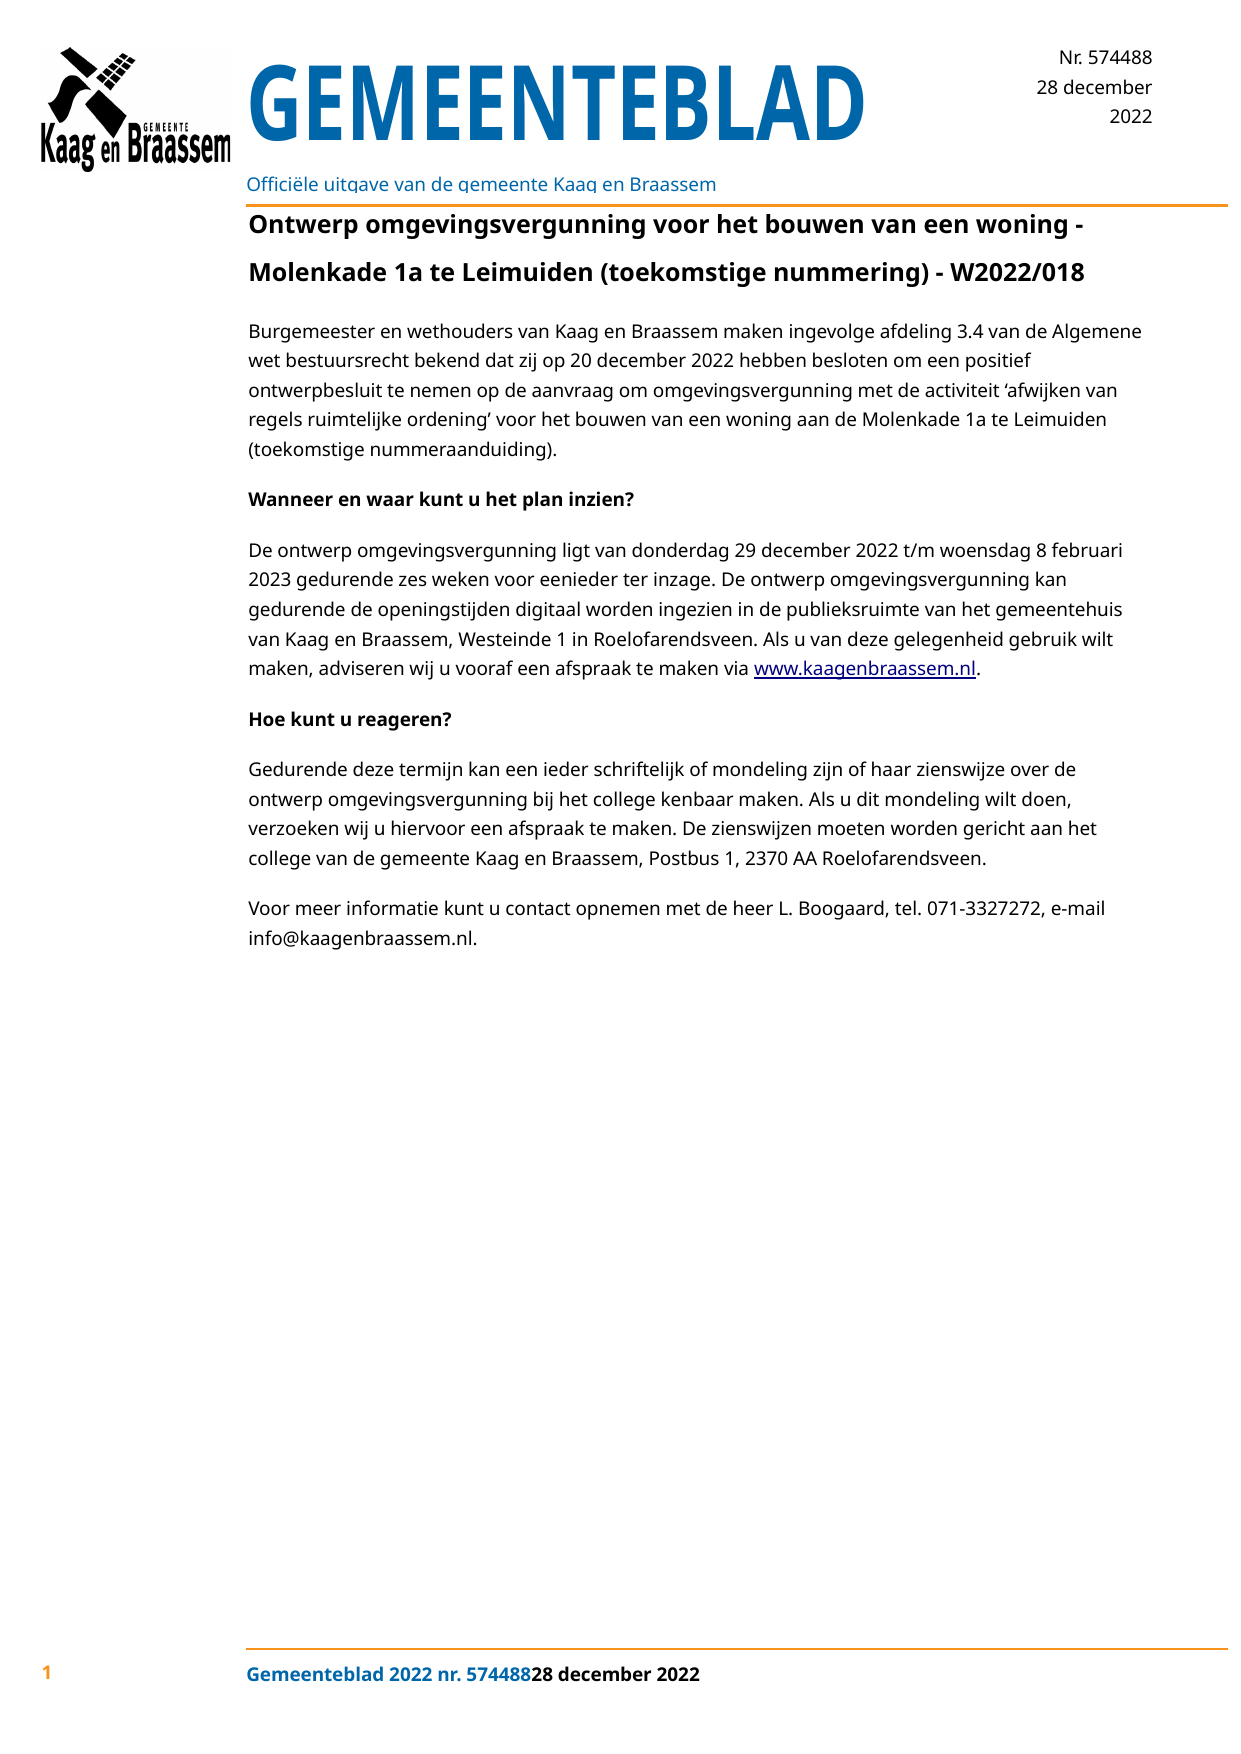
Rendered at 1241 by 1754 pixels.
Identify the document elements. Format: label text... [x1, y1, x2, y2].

text Burgemeester en wethouders van Kaag en Braassem maken ingevolge afdeling 3.4 van de Algemene wet bestuursrecht bekend dat zij op 20 december 2022 hebben besloten om een positief ontwerpbesluit te nemen op de aanvraag om omgevingsvergunning met de activiteit ‘afwijken van regels ruimtelijke ordening’ voor het bouwen van een woning aan de Molenkade 1a te Leimuiden (toekomstige nummeraanduiding). [248, 318, 1152, 462]
text Ontwerp omgevingsvergunning voor het bouwen van een woning - Molenkade 1a te Leimuiden (toekomstige nummering) - W2022/018 [248, 207, 1152, 288]
text Gedurende deze termijn kan een ieder schriftelijk of mondeling zijn of haar zienswijze over de ontwerp omgevingsvergunning bij het college kenbaar maken. Als u dit mondeling wilt doen, verzoeken wij u hiervoor een afspraak te maken. De zienswijzen moeten worden gericht aan het college van de gemeente Kaag en Braassem, Postbus 1, 2370 AA Roelofarendsveen. [248, 756, 1152, 871]
text De ontwerp omgevingsvergunning ligt van donderdag 29 december 2022 t/m woensdag 8 februari 2023 gedurende zes weken voor eenieder ter inzage. De ontwerp omgevingsvergunning kan gedurende de openingstijden digitaal worden ingezien in de publieksruimte van het gemeentehuis van Kaag en Braassem, Westeinde 1 in Roelofarendsveen. Als u van deze gelegenheid gebruik wilt maken, adviseren wij u vooraf een afspraak te maken via www.kaagenbraassem.nl. [248, 537, 1152, 681]
picture [41, 47, 231, 172]
text Wanneer en waar kunt u het plan inzien? [248, 487, 1152, 512]
text Voor meer informatie kunt u contact opnemen met de heer L. Boogaard, tel. 071-3327272, e-mail info@kaagenbraassem.nl. [248, 895, 1152, 951]
text Hoe kunt u reageren? [248, 706, 1152, 732]
